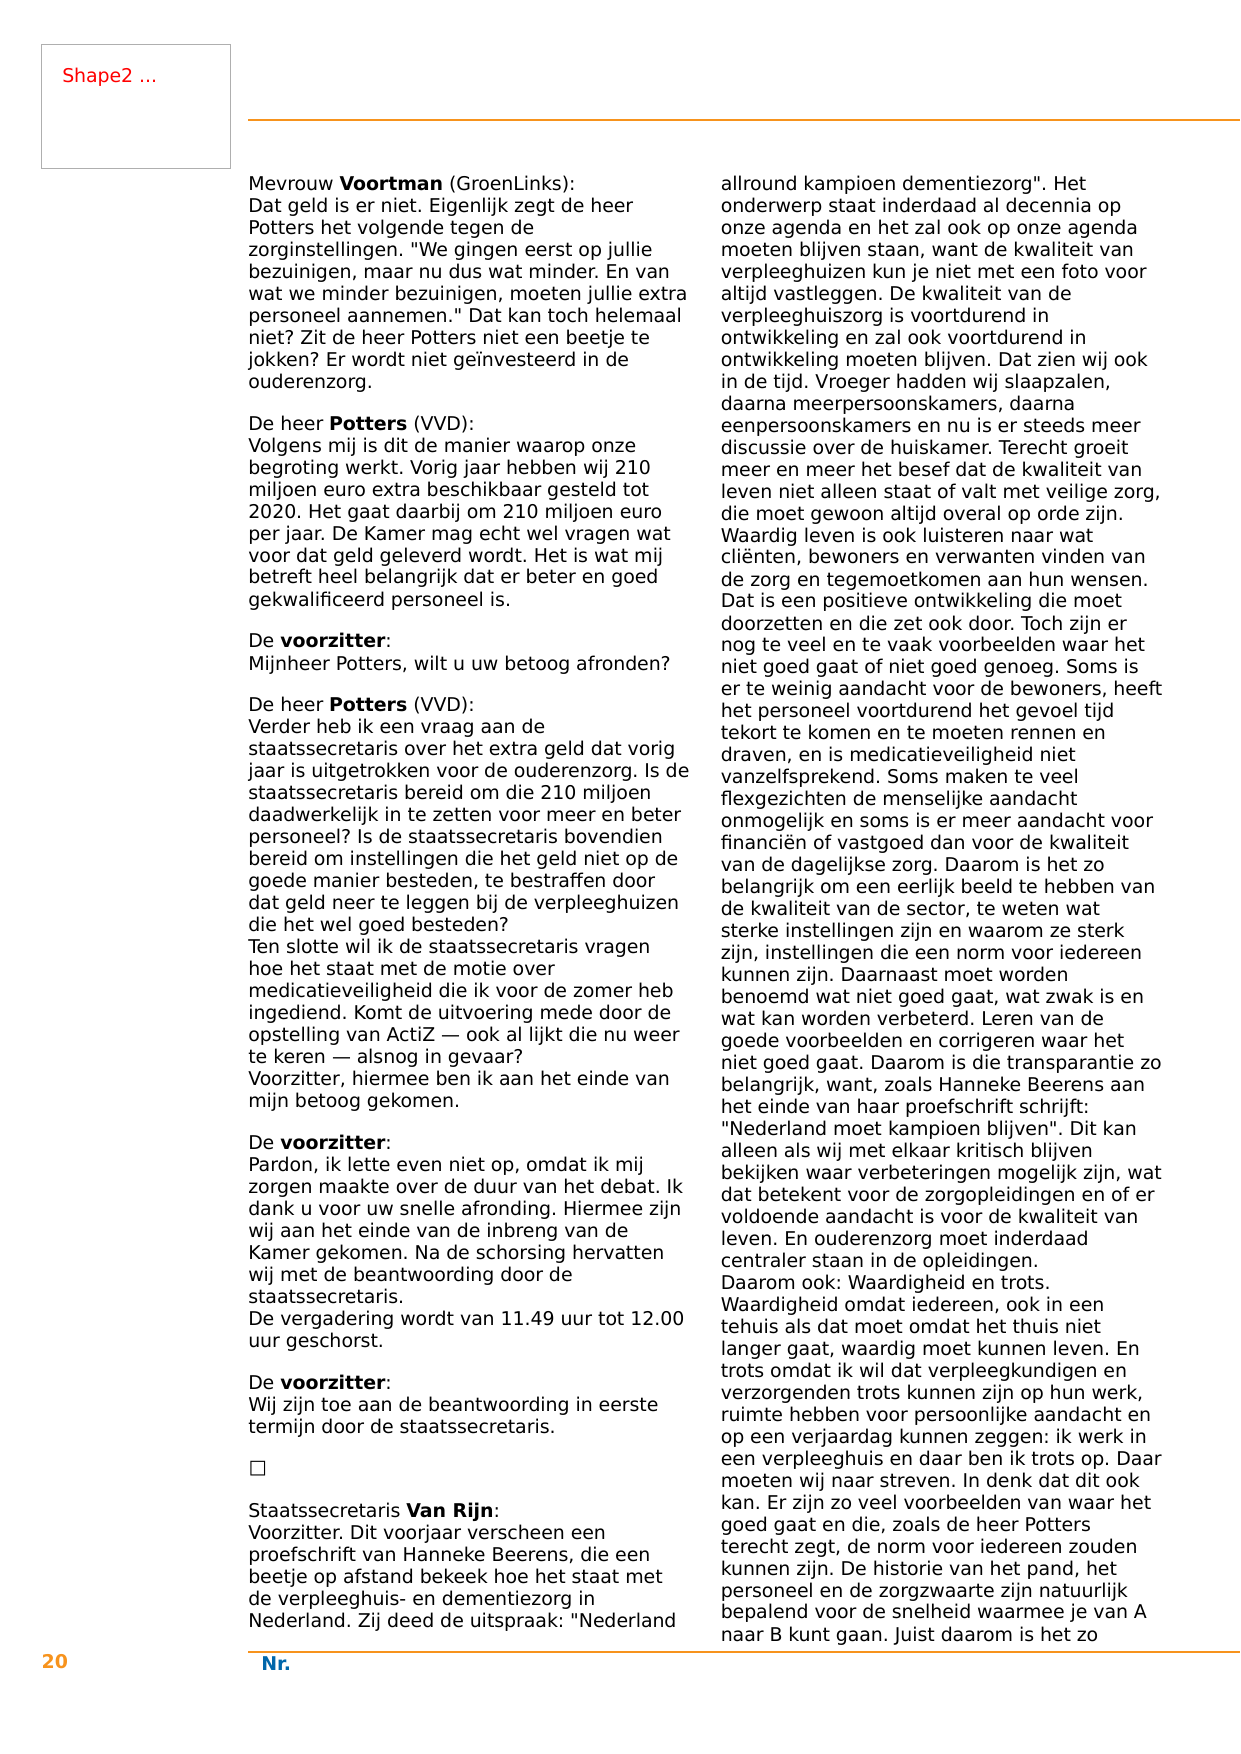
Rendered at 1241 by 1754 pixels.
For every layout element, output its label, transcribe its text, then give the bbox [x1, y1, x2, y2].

text Mevrouw Voortman (GroenLinks): [248, 173, 691, 195]
text Dat geld is er niet. Eigenlijk zegt de heer Potters het volgende tegen de zorginstellingen. "We gingen eerst op jullie bezuinigen, maar nu dus wat minder. En van wat we minder bezuinigen, moeten jullie extra personeel aannemen." Dat kan toch helemaal niet? Zit de heer Potters niet een beetje te jokken? Er wordt niet geïnvesteerd in de ouderenzorg. [248, 195, 691, 393]
text Volgens mij is dit de manier waarop onze begroting werkt. Vorig jaar hebben wij 210 miljoen euro extra beschikbaar gesteld tot 2020. Het gaat daarbij om 210 miljoen euro per jaar. De Kamer mag echt wel vragen wat voor dat geld geleverd wordt. Het is wat mij betreft heel belangrijk dat er beter en goed gekwalificeerd personeel is. [248, 434, 691, 610]
text allround kampioen dementiezorg". Het onderwerp staat inderdaad al decennia op onze agenda en het zal ook op onze agenda moeten blijven staan, want de kwaliteit van verpleeghuizen kun je niet met een foto voor altijd vastleggen. De kwaliteit van de verpleeghuiszorg is voortdurend in ontwikkeling en zal ook voortdurend in ontwikkeling moeten blijven. Dat zien wij ook in de tijd. Vroeger hadden wij slaapzalen, daarna meerpersoonskamers, daarna eenpersoonskamers en nu is er steeds meer discussie over de huiskamer. Terecht groeit meer en meer het besef dat de kwaliteit van leven niet alleen staat of valt met veilige zorg, die moet gewoon altijd overal op orde zijn. Waardig leven is ook luisteren naar wat cliënten, bewoners en verwanten vinden van de zorg en tegemoetkomen aan hun wensen. [721, 173, 1163, 590]
text ⬜ [248, 1458, 691, 1480]
text Dat is een positieve ontwikkeling die moet doorzetten en die zet ook door. Toch zijn er nog te veel en te vaak voorbeelden waar het niet goed gaat of niet goed genoeg. Soms is er te weinig aandacht voor de bewoners, heeft het personeel voortdurend het gevoel tijd tekort te komen en te moeten rennen en draven, en is medicatieveiligheid niet vanzelfsprekend. Soms maken te veel flexgezichten de menselijke aandacht onmogelijk en soms is er meer aandacht voor financiën of vastgoed dan voor de kwaliteit van de dagelijkse zorg. Daarom is het zo belangrijk om een eerlijk beeld te hebben van de kwaliteit van de sector, te weten wat sterke instellingen zijn en waarom ze sterk zijn, instellingen die een norm voor iedereen kunnen zijn. Daarnaast moet worden benoemd wat niet goed gaat, wat zwak is en wat kan worden verbeterd. Leren van de goede voorbeelden en corrigeren waar het niet goed gaat. Daarom is die transparantie zo belangrijk, want, zoals Hanneke Beerens aan het einde van haar proefschrift schrijft: "Nederland moet kampioen blijven". Dit kan alleen als wij met elkaar kritisch blijven bekijken waar verbeteringen mogelijk zijn, wat dat betekent voor de zorgopleidingen en of er voldoende aandacht is voor de kwaliteit van leven. En ouderenzorg moet inderdaad centraler staan in de opleidingen. [721, 590, 1163, 1272]
text De heer Potters (VVD): [248, 694, 691, 716]
text De voorzitter: [248, 630, 691, 652]
text De voorzitter: [248, 1132, 691, 1154]
text Daarom ook: Waardigheid en trots. Waardigheid omdat iedereen, ook in een tehuis als dat moet omdat het thuis niet langer gaat, waardig moet kunnen leven. En trots omdat ik wil dat verpleegkundigen en verzorgenden trots kunnen zijn op hun werk, ruimte hebben voor persoonlijke aandacht en op een verjaardag kunnen zeggen: ik werk in een verpleeghuis en daar ben ik trots op. Daar moeten wij naar streven. In denk dat dit ook kan. Er zijn zo veel voorbeelden van waar het goed gaat en die, zoals de heer Potters terecht zegt, de norm voor iedereen zouden kunnen zijn. De historie van het pand, het personeel en de zorgzwaarte zijn natuurlijk bepalend voor de snelheid waarmee je van A naar B kunt gaan. Juist daarom is het zo [721, 1272, 1163, 1645]
text Wij zijn toe aan de beantwoording in eerste termijn door de staatssecretaris. [248, 1394, 691, 1438]
text Pardon, ik lette even niet op, omdat ik mij zorgen maakte over de duur van het debat. Ik dank u voor uw snelle afronding. Hiermee zijn wij aan het einde van de inbreng van de Kamer gekomen. Na de schorsing hervatten wij met de beantwoording door de staatssecretaris. [248, 1154, 691, 1308]
text Voorzitter, hiermee ben ik aan het einde van mijn betoog gekomen. [248, 1068, 691, 1112]
text Staatssecretaris Van Rijn: [248, 1500, 691, 1522]
text Mijnheer Potters, wilt u uw betoog afronden? [248, 652, 691, 674]
text Verder heb ik een vraag aan de staatssecretaris over het extra geld dat vorig jaar is uitgetrokken voor de ouderenzorg. Is de staatssecretaris bereid om die 210 miljoen daadwerkelijk in te zetten voor meer en beter personeel? Is de staatssecretaris bovendien bereid om instellingen die het geld niet op de goede manier besteden, te bestraffen door dat geld neer te leggen bij de verpleeghuizen die het wel goed besteden? [248, 716, 691, 936]
text De vergadering wordt van 11.49 uur tot 12.00 uur geschorst. [248, 1308, 691, 1352]
text Voorzitter. Dit voorjaar verscheen een proefschrift van Hanneke Beerens, die een beetje op afstand bekeek hoe het staat met de verpleeghuis- en dementiezorg in Nederland. Zij deed de uitspraak: "Nederland [248, 1522, 691, 1632]
text Ten slotte wil ik de staatssecretaris vragen hoe het staat met de motie over medicatieveiligheid die ik voor de zomer heb ingediend. Komt de uitvoering mede door de opstelling van ActiZ — ook al lijkt die nu weer te keren — alsnog in gevaar? [248, 936, 691, 1068]
text De voorzitter: [248, 1372, 691, 1394]
text De heer Potters (VVD): [248, 413, 691, 434]
